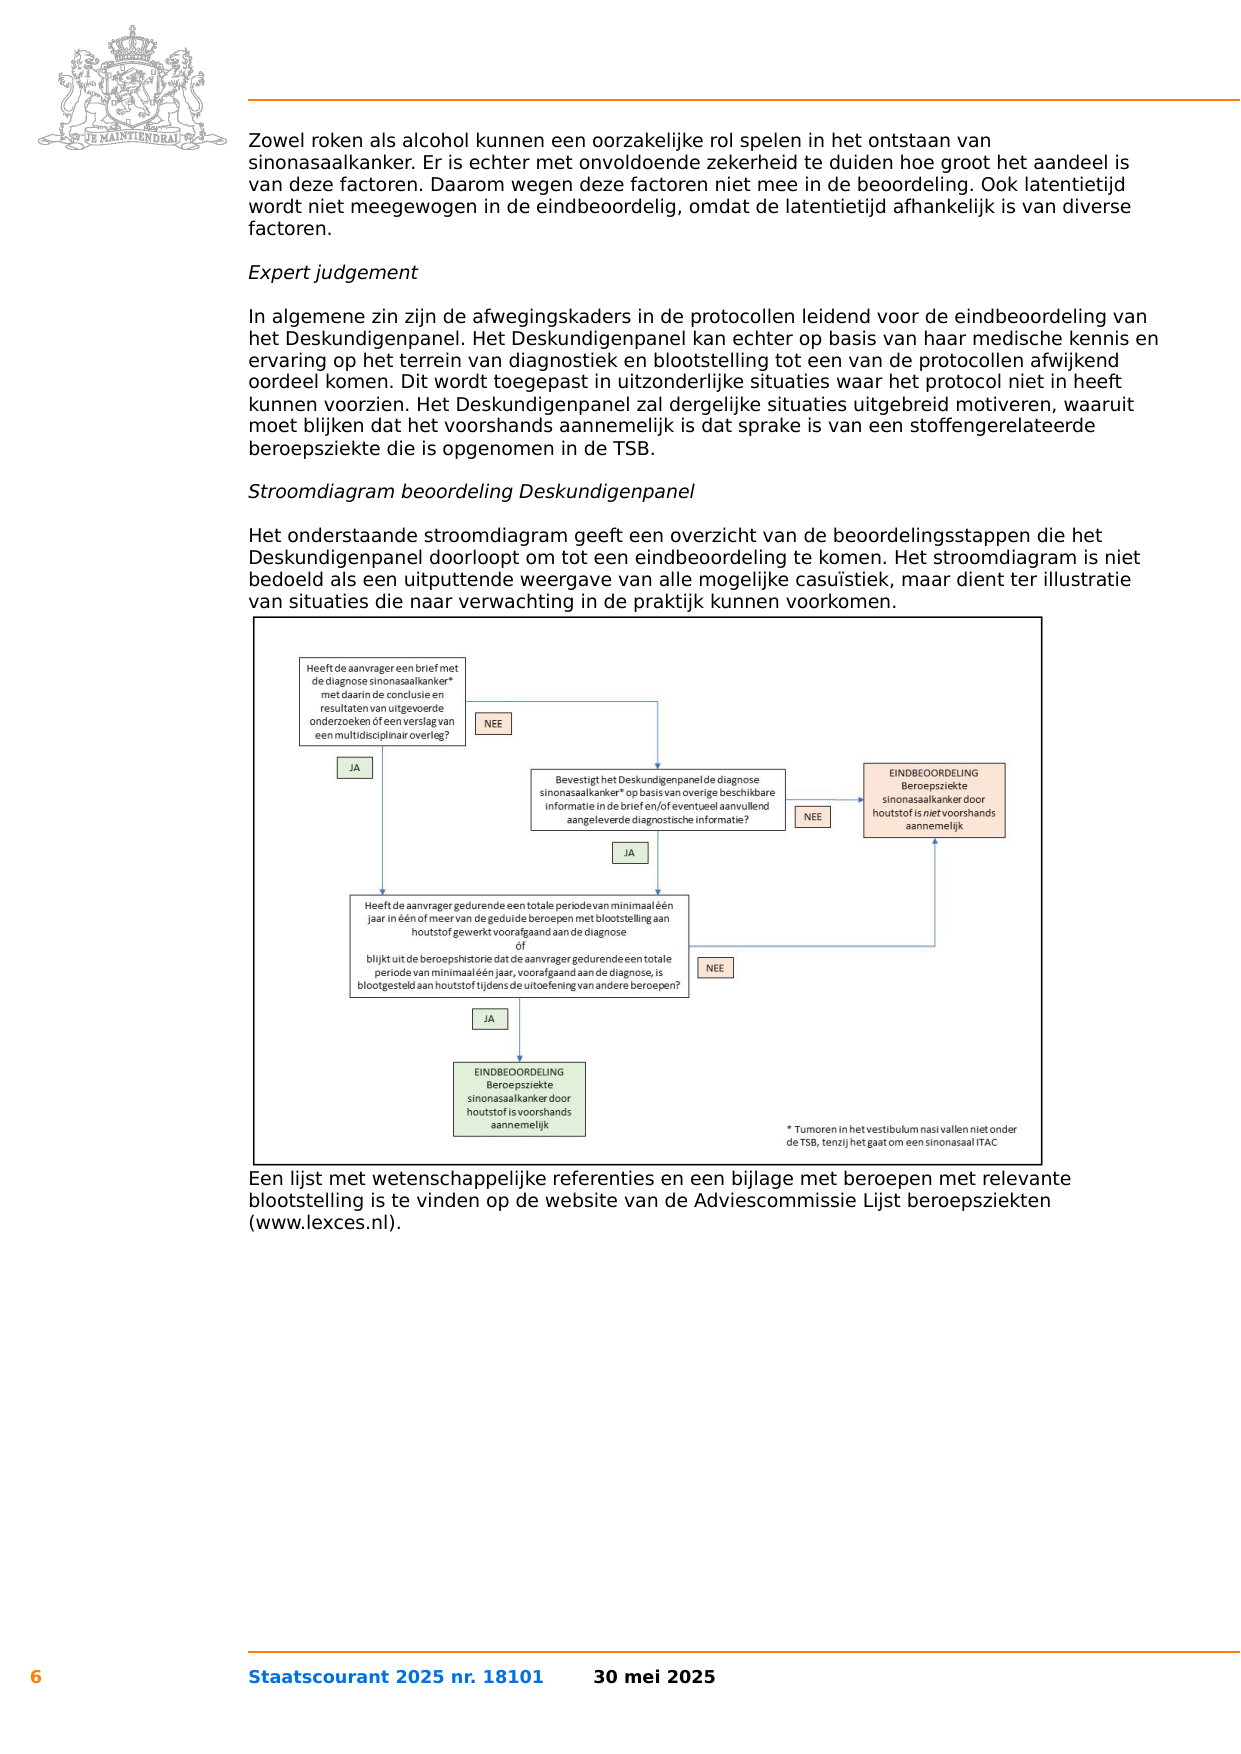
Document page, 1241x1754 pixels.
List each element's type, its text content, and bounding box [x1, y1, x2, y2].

subtitle Stroomdiagram beoordeling Deskundigenpanel [248, 481, 1163, 503]
text Het onderstaande stroomdiagram geeft een overzicht van de beoordelingsstappen die het Deskundigenpanel doorloopt om tot een eindbeoordeling te komen. Het stroomdiagram is niet bedoeld als een uitputtende weergave van alle mogelijke casuïstiek, maar dient ter illustratie van situaties die naar verwachting in de praktijk kunnen voorkomen. [248, 525, 1163, 1168]
picture [38, 25, 227, 150]
text Zowel roken als alcohol kunnen een oorzakelijke rol spelen in het ontstaan van sinonasaalkanker. Er is echter met onvoldoende zekerheid te duiden hoe groot het aandeel is van deze factoren. Daarom wegen deze factoren niet mee in de beoordeling. Ook latentietijd wordt niet meegewogen in de eindbeoordelig, omdat de latentietijd afhankelijk is van diverse factoren. [248, 130, 1163, 240]
subtitle Expert judgement [248, 262, 1163, 284]
text In algemene zin zijn de afwegingskaders in de protocollen leidend voor de eindbeoordeling van het Deskundigenpanel. Het Deskundigenpanel kan echter op basis van haar medische kennis en ervaring op het terrein van diagnostiek en blootstelling tot een van de protocollen afwijkend oordeel komen. Dit wordt toegepast in uitzonderlijke situaties waar het protocol niet in heeft kunnen voorzien. Het Deskundigenpanel zal dergelijke situaties uitgebreid motiveren, waaruit moet blijken dat het voorshands aannemelijk is dat sprake is van een stoffengerelateerde beroepsziekte die is opgenomen in de TSB. [248, 306, 1163, 459]
picture [248, 613, 1046, 1169]
text Een lijst met wetenschappelijke referenties en een bijlage met beroepen met relevante blootstelling is te vinden op de website van de Adviescommissie Lijst beroepsziekten (www.lexces.nl). [248, 1168, 1163, 1234]
